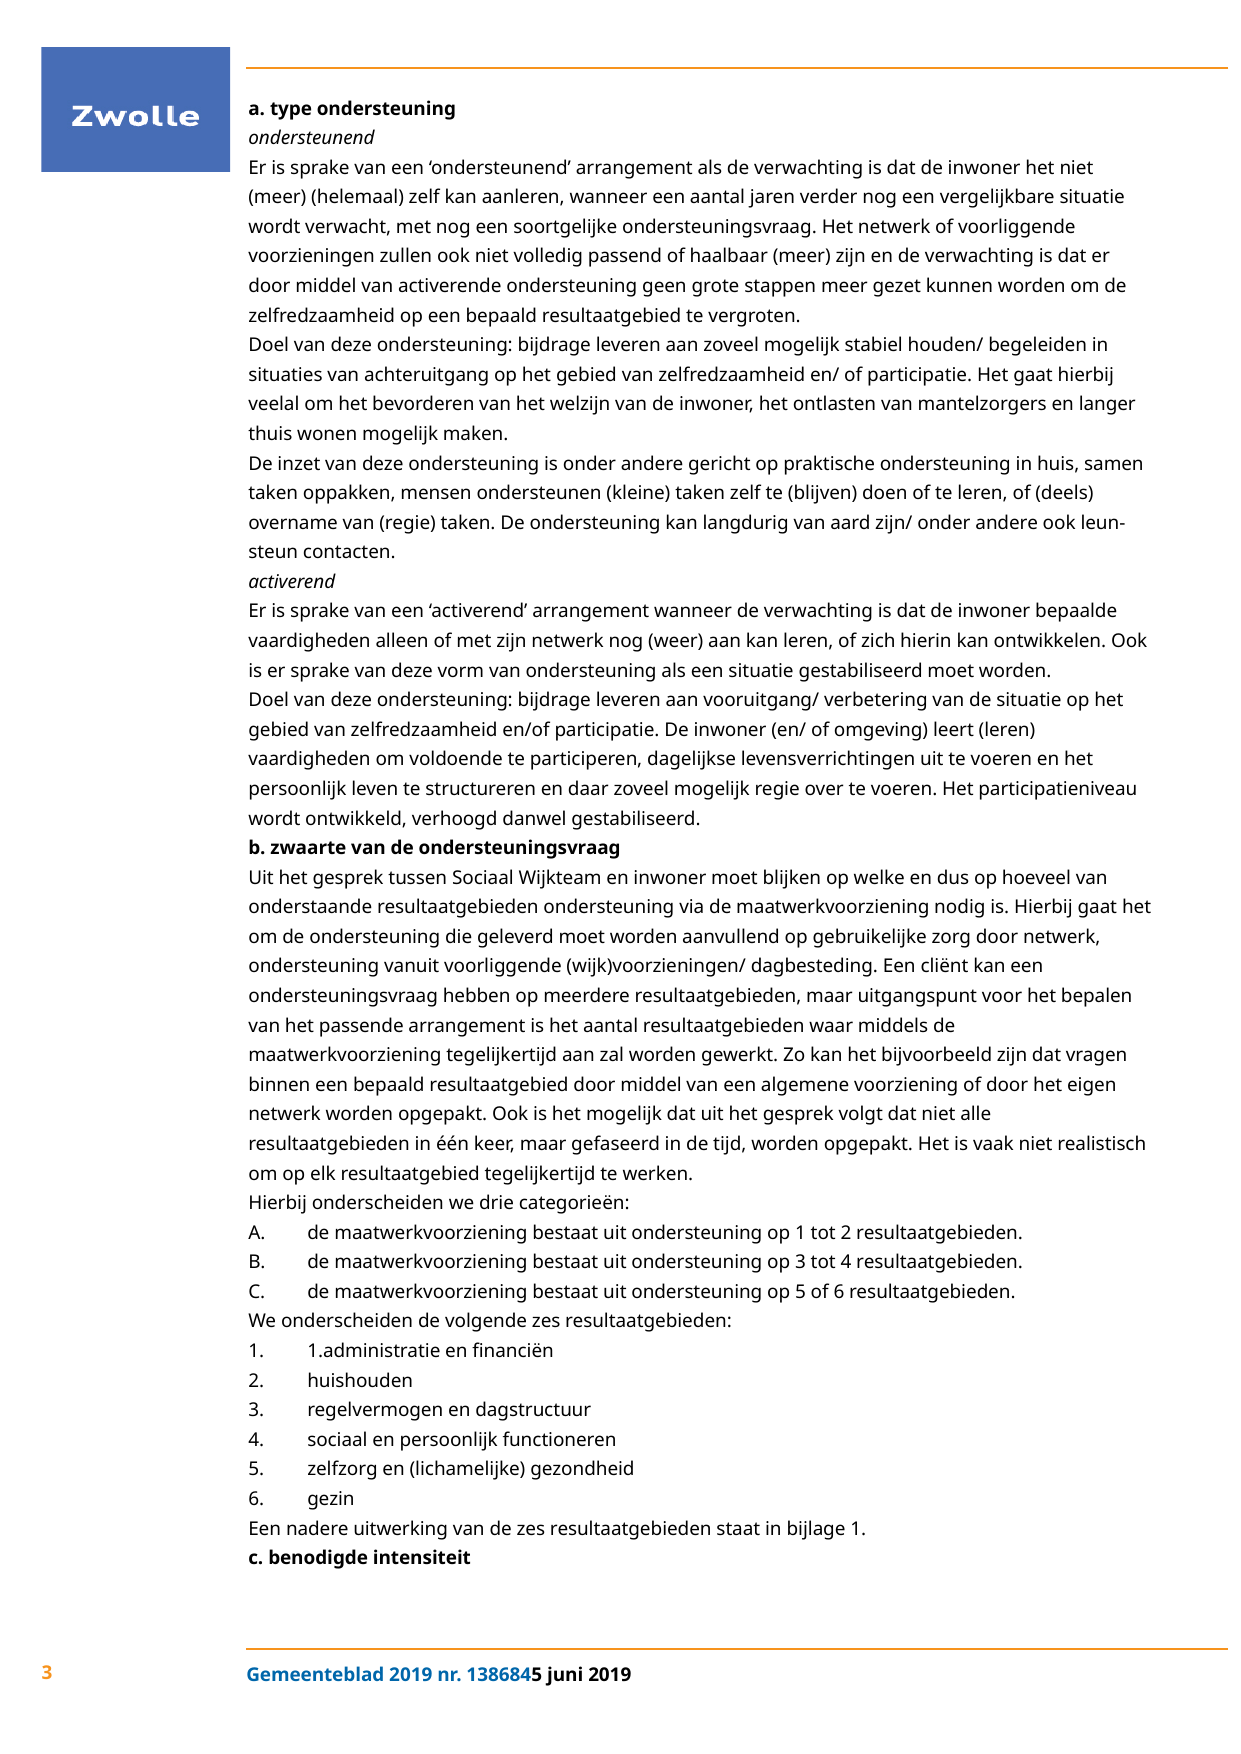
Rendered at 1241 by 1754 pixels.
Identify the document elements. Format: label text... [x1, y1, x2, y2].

text Er is sprake van een ‘activerend’ arrangement wanneer de verwachting is dat de inwoner bepaalde vaardigheden alleen of met zijn netwerk nog (weer) aan kan leren, of zich hierin kan ontwikkelen. Ook is er sprake van deze vorm van ondersteuning als een situatie gestabiliseerd moet worden. [248, 598, 1152, 683]
text Hierbij onderscheiden we drie categorieën: [248, 1189, 1152, 1215]
text Een nadere uitwerking van de zes resultaatgebieden staat in bijlage 1. [248, 1515, 1152, 1541]
list gezin [248, 1485, 1152, 1511]
list sociaal en persoonlijk functioneren [248, 1426, 1152, 1452]
text b. zwaarte van de ondersteuningsvraag [248, 834, 1152, 860]
list regelvermogen en dagstructuur [248, 1396, 1152, 1422]
list zelfzorg en (lichamelijke) gezondheid [248, 1456, 1152, 1481]
text We onderscheiden de volgende zes resultaatgebieden: [248, 1308, 1152, 1333]
text De inzet van deze ondersteuning is onder andere gericht op praktische ondersteuning in huis, samen taken oppakken, mensen ondersteunen (kleine) taken zelf te (blijven) doen of te leren, of (deels) overname van (regie) taken. De ondersteuning kan langdurig van aard zijn/ onder andere ook leun-steun contacten. [248, 450, 1152, 564]
list de maatwerkvoorziening bestaat uit ondersteuning op 3 tot 4 resultaatgebieden. [248, 1248, 1152, 1274]
picture [41, 47, 231, 172]
text a. type ondersteuning [248, 95, 1152, 121]
text activerend [248, 568, 1152, 594]
text Uit het gesprek tussen Sociaal Wijkteam en inwoner moet blijken op welke en dus op hoeveel van onderstaande resultaatgebieden ondersteuning via de maatwerkvoorziening nodig is. Hierbij gaat het om de ondersteuning die geleverd moet worden aanvullend op gebruikelijke zorg door netwerk, ondersteuning vanuit voorliggende (wijk)voorzieningen/ dagbesteding. Een cliënt kan een ondersteuningsvraag hebben op meerdere resultaatgebieden, maar uitgangspunt voor het bepalen van het passende arrangement is het aantal resultaatgebieden waar middels de maatwerkvoorziening tegelijkertijd aan zal worden gewerkt. Zo kan het bijvoorbeeld zijn dat vragen binnen een bepaald resultaatgebied door middel van een algemene voorziening of door het eigen netwerk worden opgepakt. Ook is het mogelijk dat uit het gesprek volgt dat niet alle resultaatgebieden in één keer, maar gefaseerd in de tijd, worden opgepakt. Het is vaak niet realistisch om op elk resultaatgebied tegelijkertijd te werken. [248, 864, 1152, 1186]
list huishouden [248, 1367, 1152, 1393]
text ondersteunend [248, 124, 1152, 150]
text Doel van deze ondersteuning: bijdrage leveren aan zoveel mogelijk stabiel houden/ begeleiden in situaties van achteruitgang op het gebied van zelfredzaamheid en/ of participatie. Het gaat hierbij veelal om het bevorderen van het welzijn van de inwoner, het ontlasten van mantelzorgers en langer thuis wonen mogelijk maken. [248, 331, 1152, 446]
text Doel van deze ondersteuning: bijdrage leveren aan vooruitgang/ verbetering van de situatie op het gebied van zelfredzaamheid en/of participatie. De inwoner (en/ of omgeving) leert (leren) vaardigheden om voldoende te participeren, dagelijkse levensverrichtingen uit te voeren en het persoonlijk leven te structureren en daar zoveel mogelijk regie over te voeren. Het participatieniveau wordt ontwikkeld, verhoogd danwel gestabiliseerd. [248, 686, 1152, 831]
list 1.administratie en financiën [248, 1337, 1152, 1363]
text Er is sprake van een ‘ondersteunend’ arrangement als de verwachting is dat de inwoner het niet (meer) (helemaal) zelf kan aanleren, wanneer een aantal jaren verder nog een vergelijkbare situatie wordt verwacht, met nog een soortgelijke ondersteuningsvraag. Het netwerk of voorliggende voorzieningen zullen ook niet volledig passend of haalbaar (meer) zijn en de verwachting is dat er door middel van activerende ondersteuning geen grote stappen meer gezet kunnen worden om de zelfredzaamheid op een bepaald resultaatgebied te vergroten. [248, 154, 1152, 328]
text c. benodigde intensiteit [248, 1544, 1152, 1570]
list de maatwerkvoorziening bestaat uit ondersteuning op 1 tot 2 resultaatgebieden. [248, 1219, 1152, 1245]
list de maatwerkvoorziening bestaat uit ondersteuning op 5 of 6 resultaatgebieden. [248, 1278, 1152, 1304]
